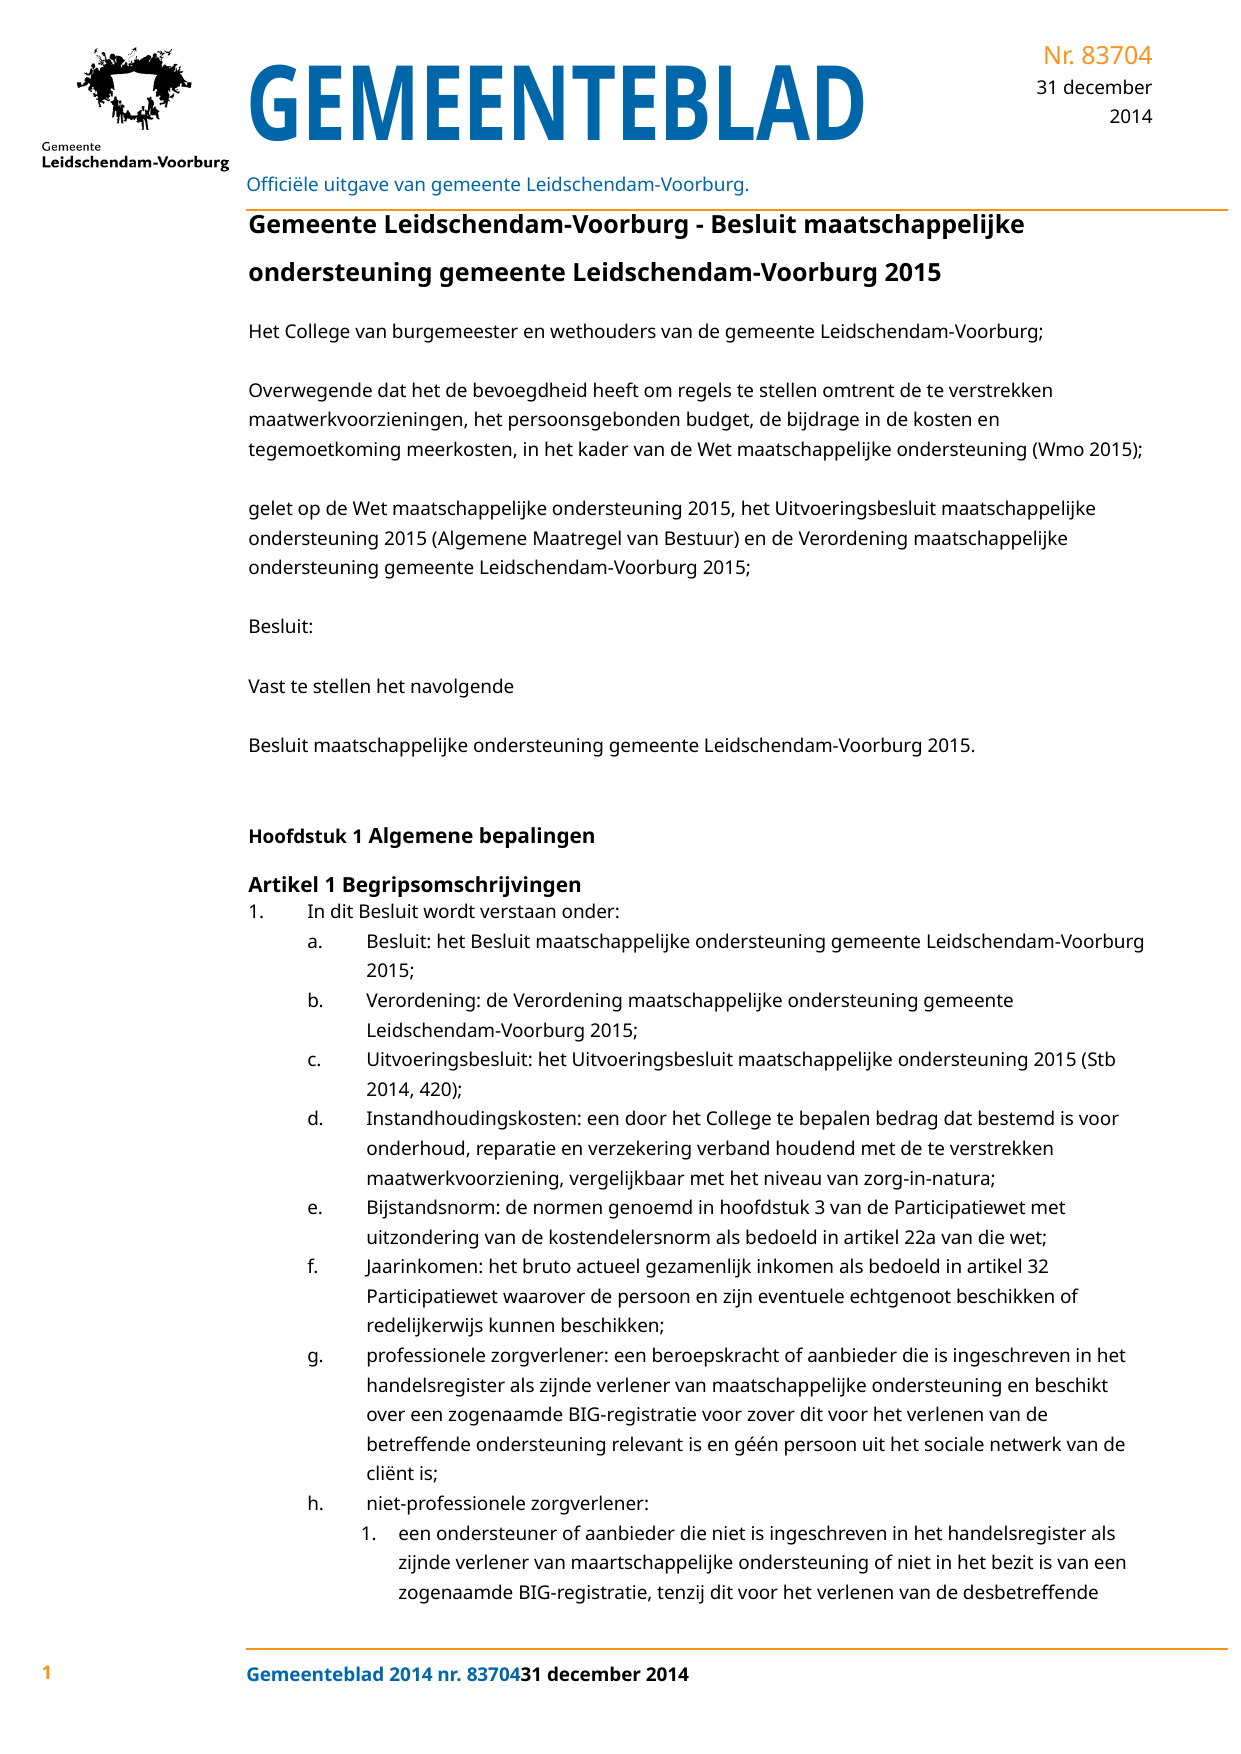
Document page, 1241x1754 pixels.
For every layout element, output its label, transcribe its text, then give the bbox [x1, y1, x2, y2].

list Bijstandsnorm: de normen genoemd in hoofdstuk 3 van de Participatiewet met uitzondering van de kostendelersnorm als bedoeld in artikel 22a van die wet; [307, 1194, 1152, 1250]
text Besluit: [248, 614, 1152, 639]
text Gemeente Leidschendam-Voorburg - Besluit maatschappelijke ondersteuning gemeente Leidschendam-Voorburg 2015 [248, 211, 1152, 288]
list Verordening: de Verordening maatschappelijke ondersteuning gemeente Leidschendam-Voorburg 2015; [307, 987, 1152, 1043]
text Hoofdstuk 1 Algemene bepalingen [248, 821, 1152, 849]
text Vast te stellen het navolgende [248, 673, 1152, 699]
picture [41, 47, 231, 172]
text Besluit maatschappelijke ondersteuning gemeente Leidschendam-Voorburg 2015. [248, 732, 1152, 758]
text Het College van burgemeester en wethouders van de gemeente Leidschendam-Voorburg; [248, 318, 1152, 344]
list professionele zorgverlener: een beroepskracht of aanbieder die is ingeschreven in het handelsregister als zijnde verlener van maatschappelijke ondersteuning en beschikt over een zogenaamde BIG-registratie voor zover dit voor het verlenen van de betreffende ondersteuning relevant is en géén persoon uit het sociale netwerk van de cliënt is; [307, 1342, 1152, 1486]
list niet-professionele zorgverlener: [307, 1490, 1152, 1516]
list In dit Besluit wordt verstaan onder: [248, 898, 1152, 924]
text Overwegende dat het de bevoegdheid heeft om regels te stellen omtrent de te verstrekken maatwerkvoorzieningen, het persoonsgebonden budget, de bijdrage in de kosten en tegemoetkoming meerkosten, in het kader van de Wet maatschappelijke ondersteuning (Wmo 2015); [248, 377, 1152, 462]
list Instandhoudingskosten: een door het College te bepalen bedrag dat bestemd is voor onderhoud, reparatie en verzekering verband houdend met de te verstrekken maatwerkvoorziening, vergelijkbaar met het niveau van zorg-in-natura; [307, 1106, 1152, 1191]
text Artikel 1 Begripsomschrijvingen [248, 870, 1152, 898]
list Besluit: het Besluit maatschappelijke ondersteuning gemeente Leidschendam-Voorburg 2015; [307, 928, 1152, 983]
list Uitvoeringsbesluit: het Uitvoeringsbesluit maatschappelijke ondersteuning 2015 (Stb 2014, 420); [307, 1046, 1152, 1102]
list Jaarinkomen: het bruto actueel gezamenlijk inkomen als bedoeld in artikel 32 Participatiewet waarover de persoon en zijn eventuele echtgenoot beschikken of redelijkerwijs kunnen beschikken; [307, 1253, 1152, 1338]
text gelet op de Wet maatschappelijke ondersteuning 2015, het Uitvoeringsbesluit maatschappelijke ondersteuning 2015 (Algemene Maatregel van Bestuur) en de Verordening maatschappelijke ondersteuning gemeente Leidschendam-Voorburg 2015; [248, 495, 1152, 580]
list een ondersteuner of aanbieder die niet is ingeschreven in het handelsregister als zijnde verlener van maartschappelijke ondersteuning of niet in het bezit is van een zogenaamde BIG-registratie, tenzij dit voor het verlenen van de desbetreffende [361, 1520, 1152, 1605]
